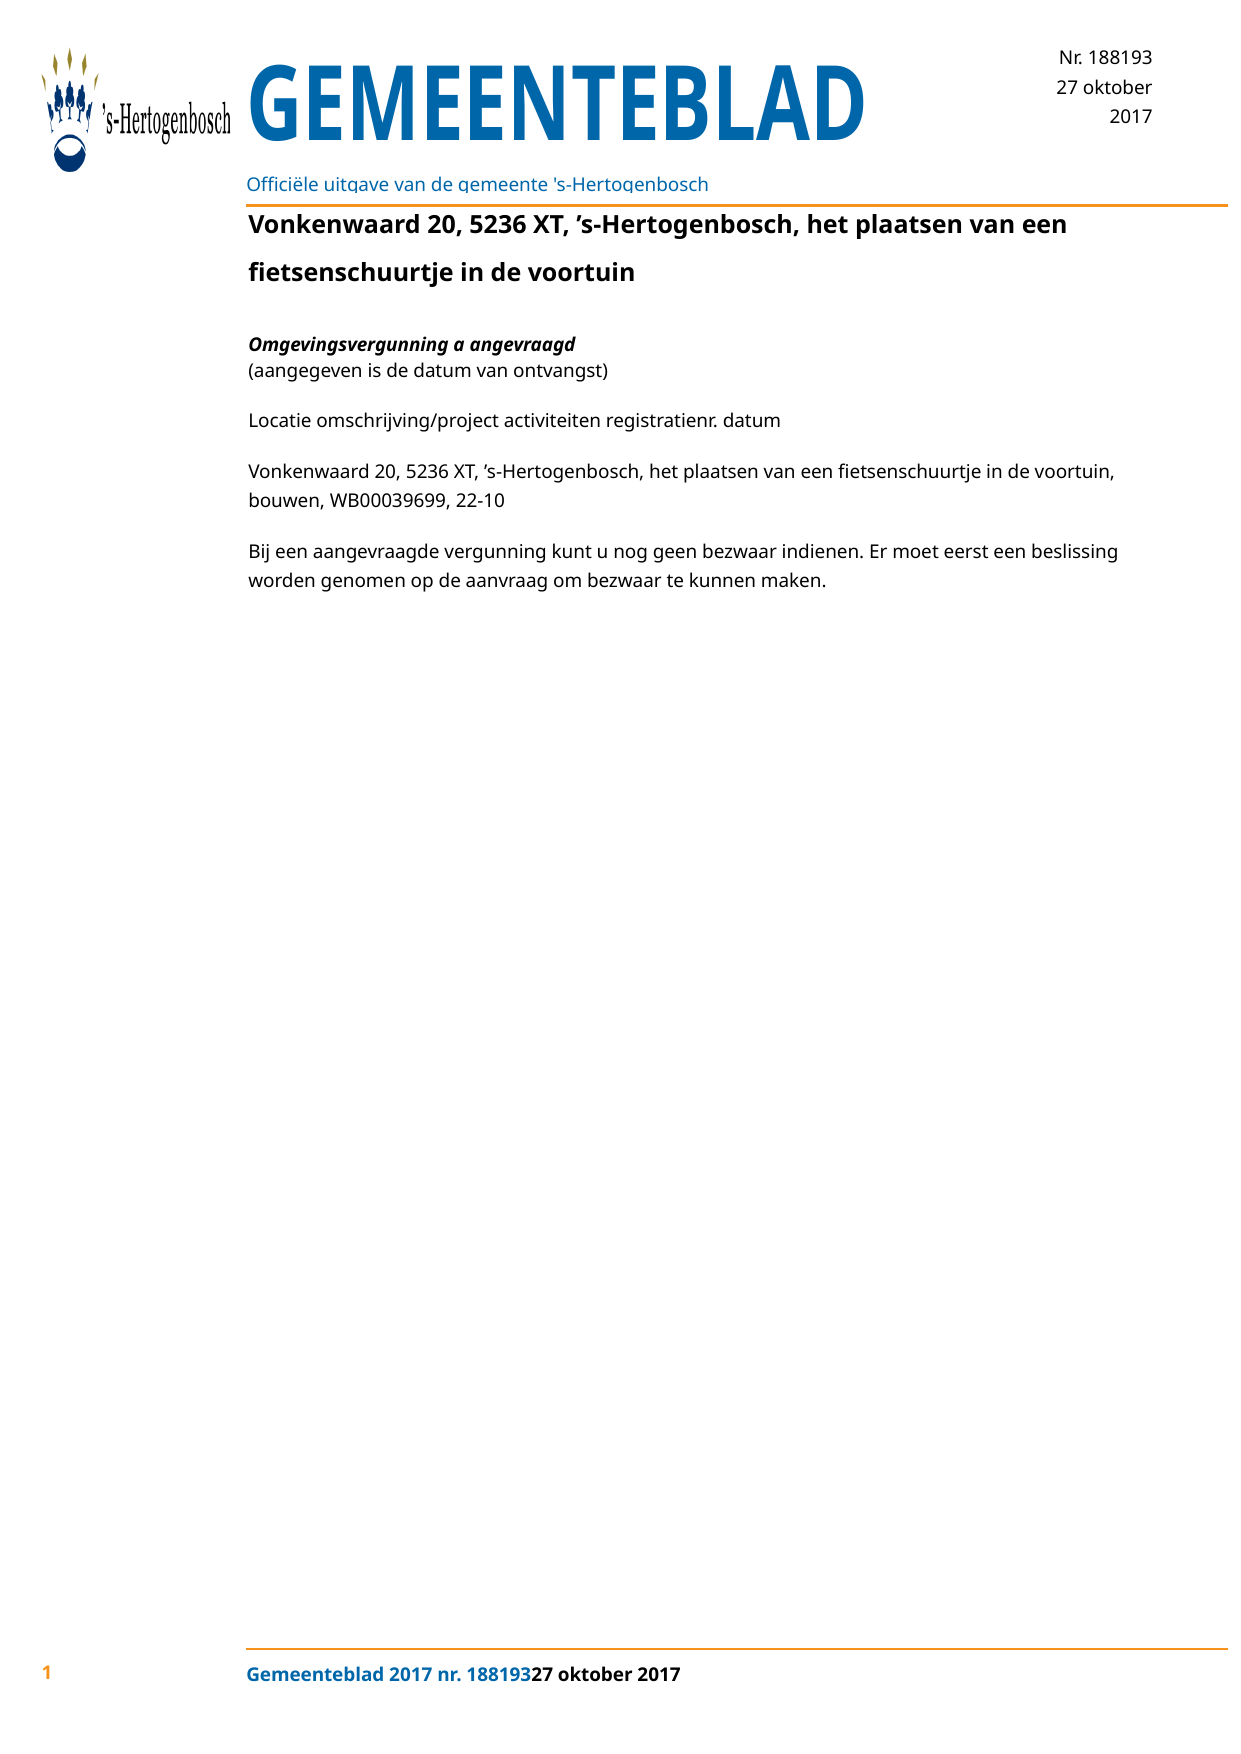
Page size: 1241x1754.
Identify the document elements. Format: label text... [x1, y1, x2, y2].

text Omgevingsvergunning a angevraagd [248, 331, 1152, 357]
text (aangegeven is de datum van ontvangst) [248, 357, 1152, 383]
text Bij een aangevraagde vergunning kunt u nog geen bezwaar indienen. Er moet eerst een beslissing worden genomen op de aanvraag om bezwaar te kunnen maken. [248, 538, 1152, 593]
text Locatie omschrijving/project activiteiten registratienr. datum [248, 408, 1152, 433]
picture [41, 47, 231, 172]
text Vonkenwaard 20, 5236 XT, ’s-Hertogenbosch, het plaatsen van een fietsenschuurtje in de voortuin, bouwen, WB00039699, 22-10 [248, 458, 1152, 513]
text Vonkenwaard 20, 5236 XT, ’s-Hertogenbosch, het plaatsen van een fietsenschuurtje in de voortuin [248, 207, 1152, 288]
